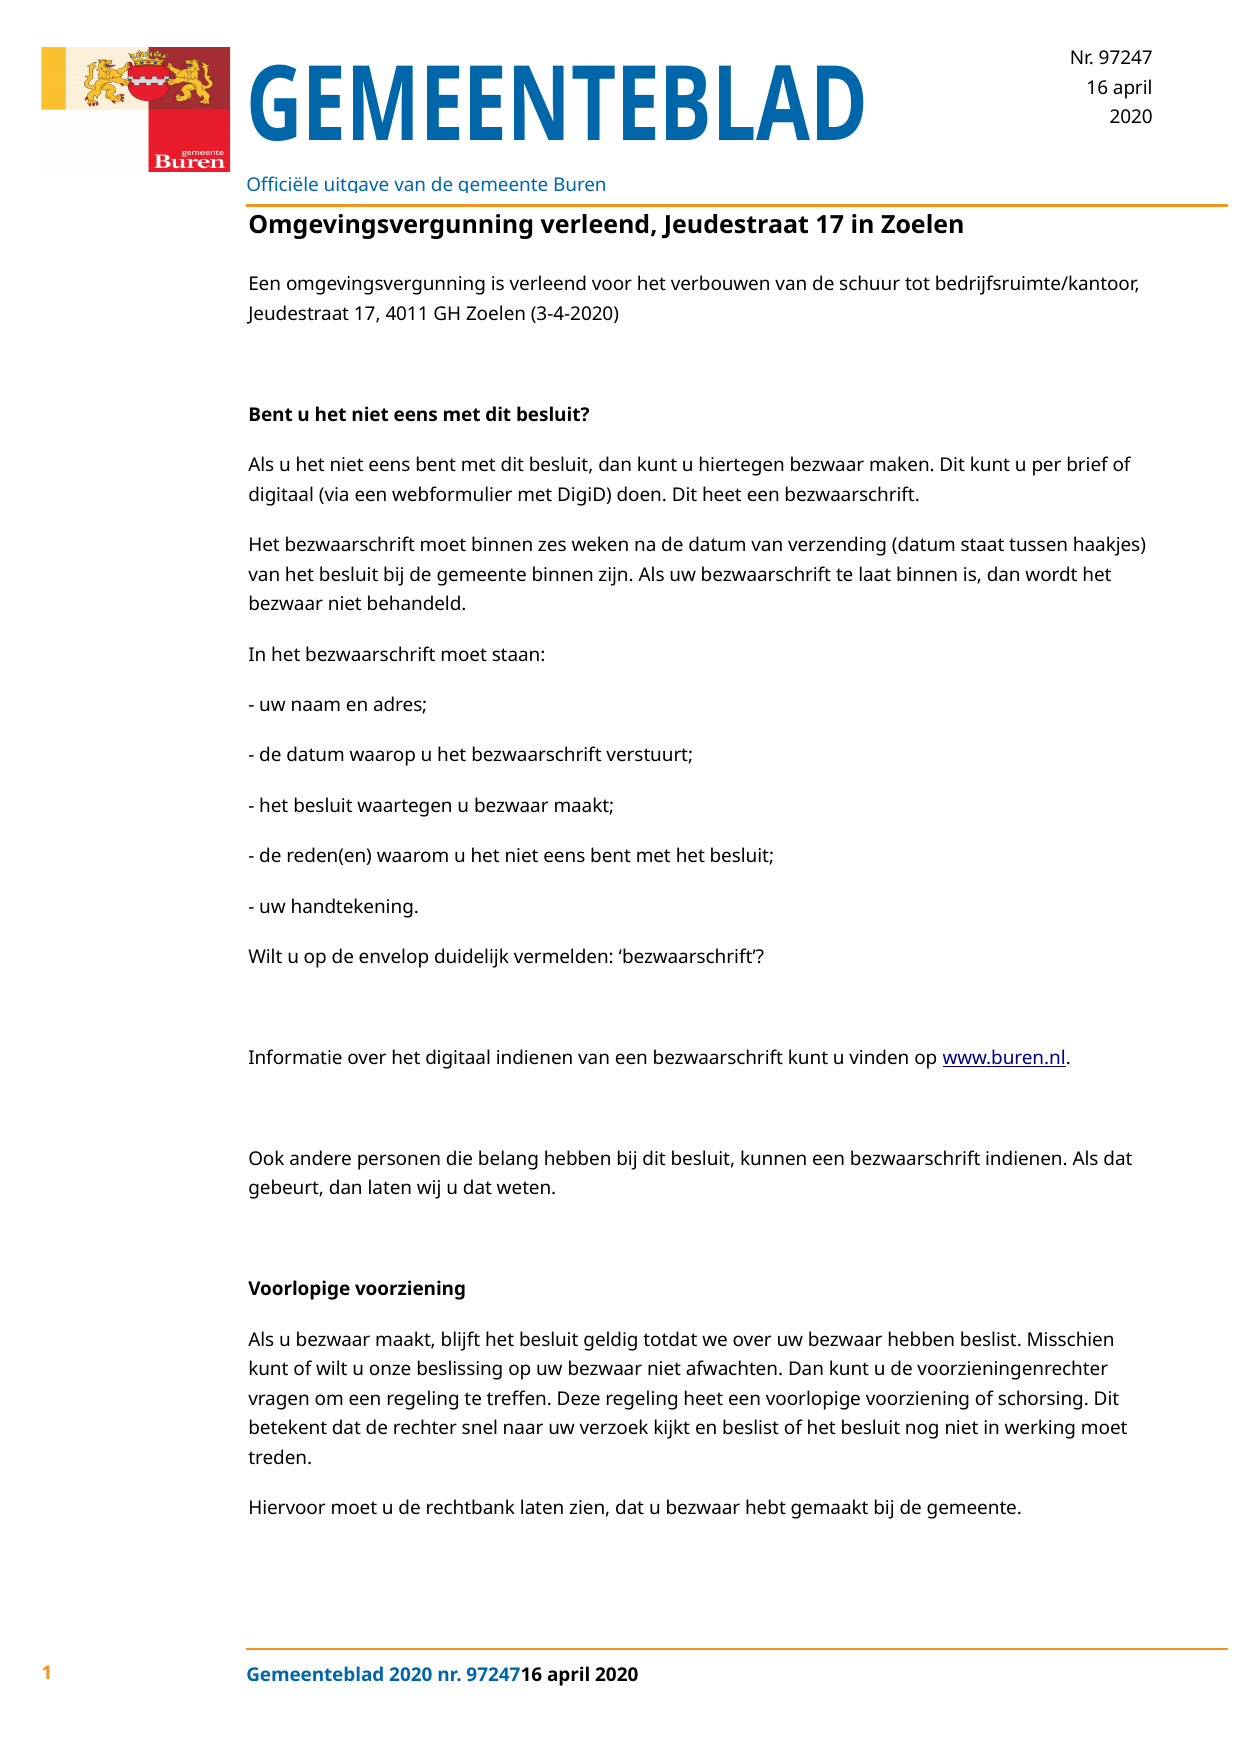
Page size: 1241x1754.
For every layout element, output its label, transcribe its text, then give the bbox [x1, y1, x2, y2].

text Hiervoor moet u de rechtbank laten zien, dat u bezwaar hebt gemaakt bij de gemeente. [248, 1494, 1152, 1520]
text Het bezwaarschrift moet binnen zes weken na de datum van verzending (datum staat tussen haakjes) van het besluit bij de gemeente binnen zijn. Als uw bezwaarschrift te laat binnen is, dan wordt het bezwaar niet behandeld. [248, 531, 1152, 616]
picture [41, 47, 231, 172]
text Informatie over het digitaal indienen van een bezwaarschrift kunt u vinden op www.buren.nl. [248, 1044, 1152, 1070]
text Bent u het niet eens met dit besluit? [248, 401, 1152, 426]
text Ook andere personen die belang hebben bij dit besluit, kunnen een bezwaarschrift indienen. Als dat gebeurt, dan laten wij u dat weten. [248, 1145, 1152, 1200]
text - uw naam en adres; [248, 691, 1152, 717]
text Omgevingsvergunning verleend, Jeudestraat 17 in Zoelen [248, 207, 1152, 241]
text In het bezwaarschrift moet staan: [248, 641, 1152, 666]
text - de reden(en) waarom u het niet eens bent met het besluit; [248, 842, 1152, 868]
text Als u het niet eens bent met dit besluit, dan kunt u hiertegen bezwaar maken. Dit kunt u per brief of digitaal (via een webformulier met DigiD) doen. Dit heet een bezwaarschrift. [248, 451, 1152, 506]
text Voorlopige voorziening [248, 1275, 1152, 1301]
text Een omgevingsvergunning is verleend voor het verbouwen van de schuur tot bedrijfsruimte/kantoor, Jeudestraat 17, 4011 GH Zoelen (3-4-2020) [248, 270, 1152, 326]
text - uw handtekening. [248, 893, 1152, 918]
text Wilt u op de envelop duidelijk vermelden: ‘bezwaarschrift’? [248, 943, 1152, 969]
text - het besluit waartegen u bezwaar maakt; [248, 792, 1152, 818]
text - de datum waarop u het bezwaarschrift verstuurt; [248, 742, 1152, 767]
text Als u bezwaar maakt, blijft het besluit geldig totdat we over uw bezwaar hebben beslist. Misschien kunt of wilt u onze beslissing op uw bezwaar niet afwachten. Dan kunt u de voorzieningenrechter vragen om een regeling te treffen. Deze regeling heet een voorlopige voorziening of schorsing. Dit betekent dat de rechter snel naar uw verzoek kijkt en beslist of het besluit nog niet in werking moet treden. [248, 1326, 1152, 1470]
